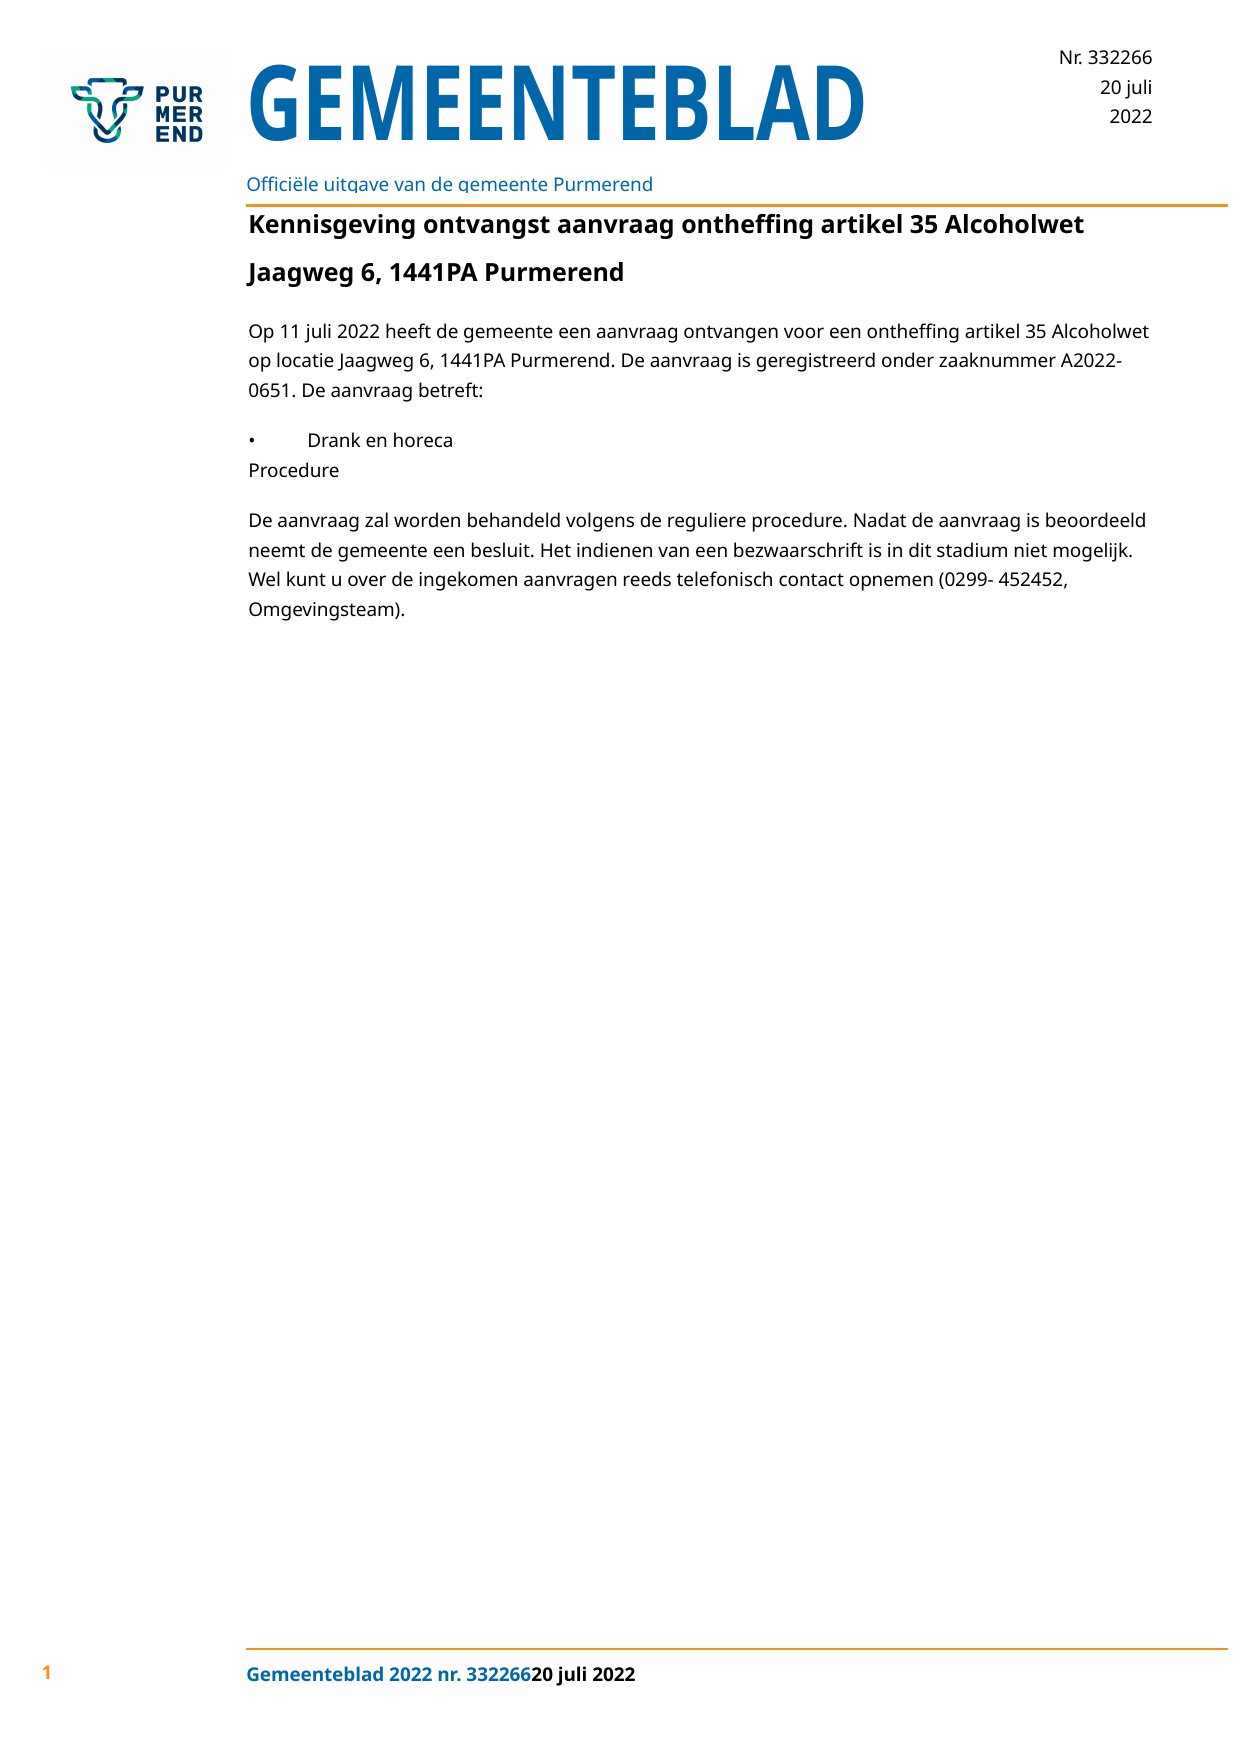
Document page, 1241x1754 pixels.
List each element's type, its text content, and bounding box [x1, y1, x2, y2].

text Op 11 juli 2022 heeft de gemeente een aanvraag ontvangen voor een ontheffing artikel 35 Alcoholwet op locatie Jaagweg 6, 1441PA Purmerend. De aanvraag is geregistreerd onder zaaknummer A2022-0651. De aanvraag betreft: [248, 318, 1152, 403]
picture [41, 47, 231, 172]
text De aanvraag zal worden behandeld volgens de reguliere procedure. Nadat de aanvraag is beoordeeld neemt de gemeente een besluit. Het indienen van een bezwaarschrift is in dit stadium niet mogelijk. Wel kunt u over de ingekomen aanvragen reeds telefonisch contact opnemen (0299- 452452, Omgevingsteam). [248, 507, 1152, 622]
text Procedure [248, 457, 1152, 483]
text Kennisgeving ontvangst aanvraag ontheffing artikel 35 Alcoholwet Jaagweg 6, 1441PA Purmerend [248, 207, 1152, 288]
list Drank en horeca [248, 427, 1152, 453]
